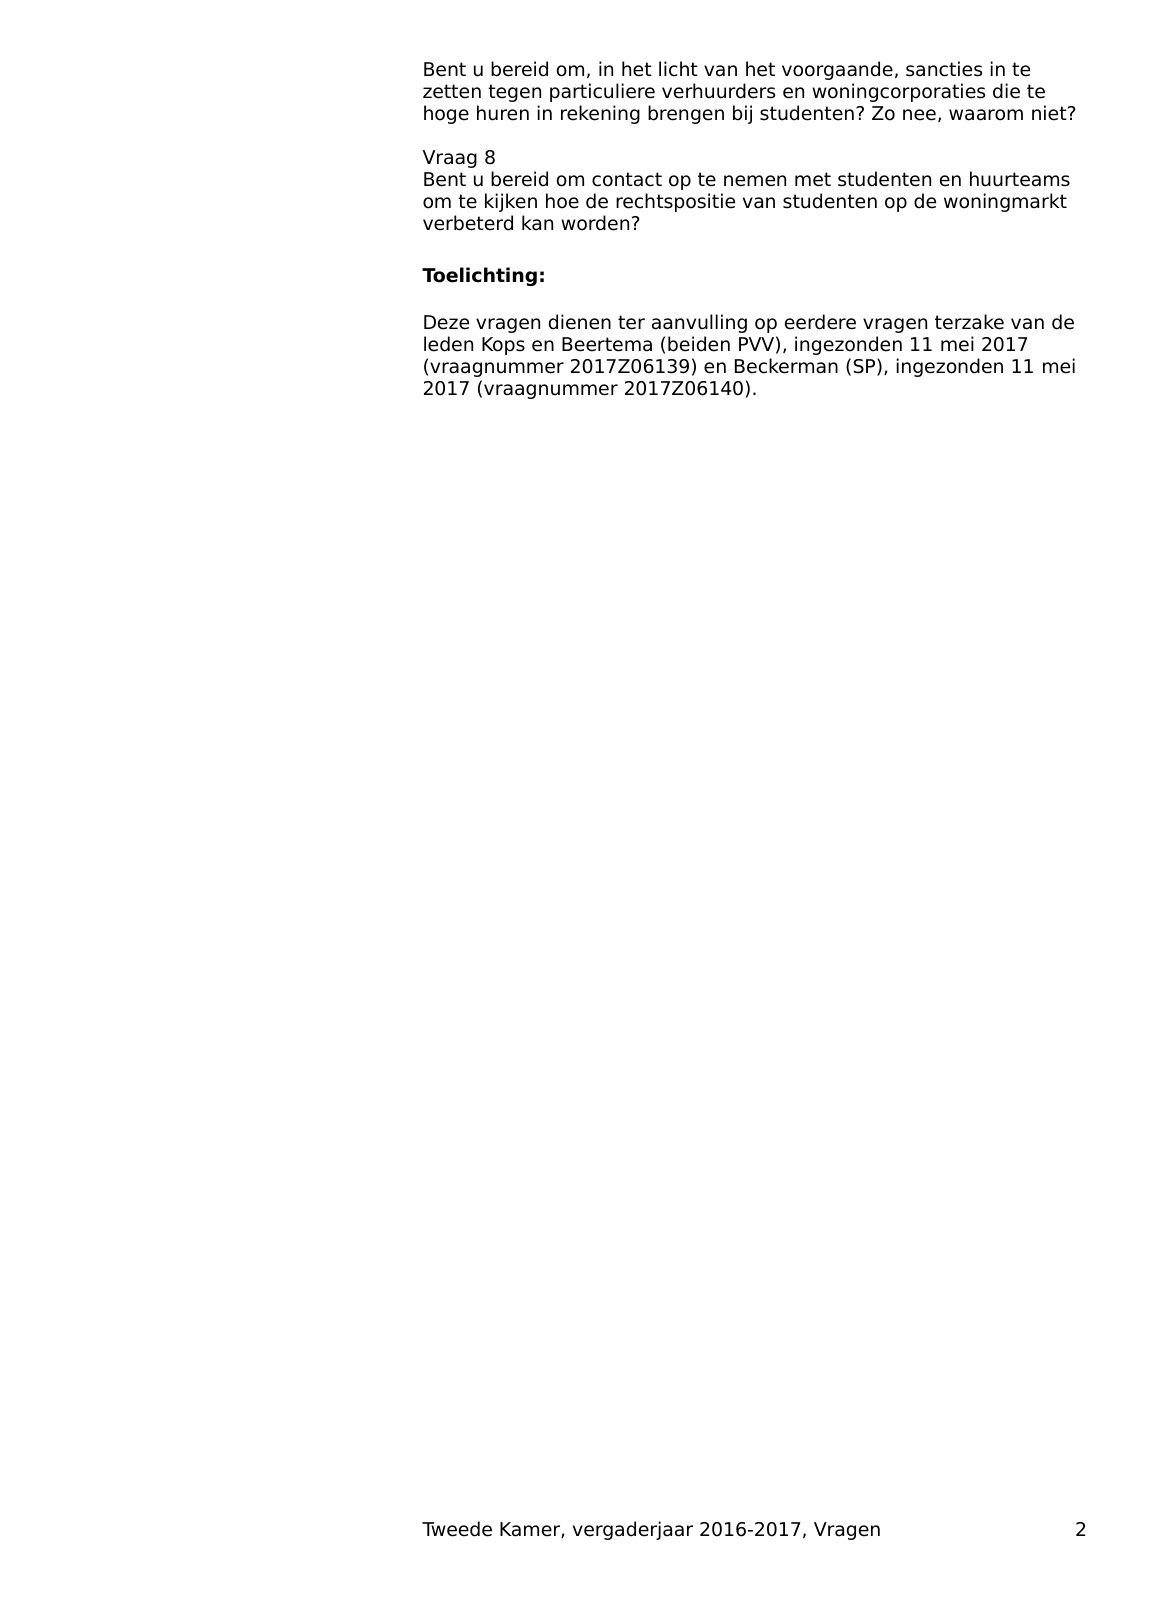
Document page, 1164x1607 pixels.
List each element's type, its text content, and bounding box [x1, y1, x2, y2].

text Bent u bereid om, in het licht van het voorgaande, sancties in te zetten tegen particuliere verhuurders en woningcorporaties die te hoge huren in rekening brengen bij studenten? Zo nee, waarom niet? [422, 59, 1087, 125]
text Vraag 8 [422, 147, 1087, 169]
text Bent u bereid om contact op te nemen met studenten en huurteams om te kijken hoe de rechtspositie van studenten op de woningmarkt verbeterd kan worden? [422, 169, 1087, 235]
text Deze vragen dienen ter aanvulling op eerdere vragen terzake van de leden Kops en Beertema (beiden PVV), ingezonden 11 mei 2017 (vraagnummer 2017Z06139) en Beckerman (SP), ingezonden 11 mei 2017 (vraagnummer 2017Z06140). [422, 312, 1087, 400]
subtitle Toelichting: [422, 265, 1087, 287]
